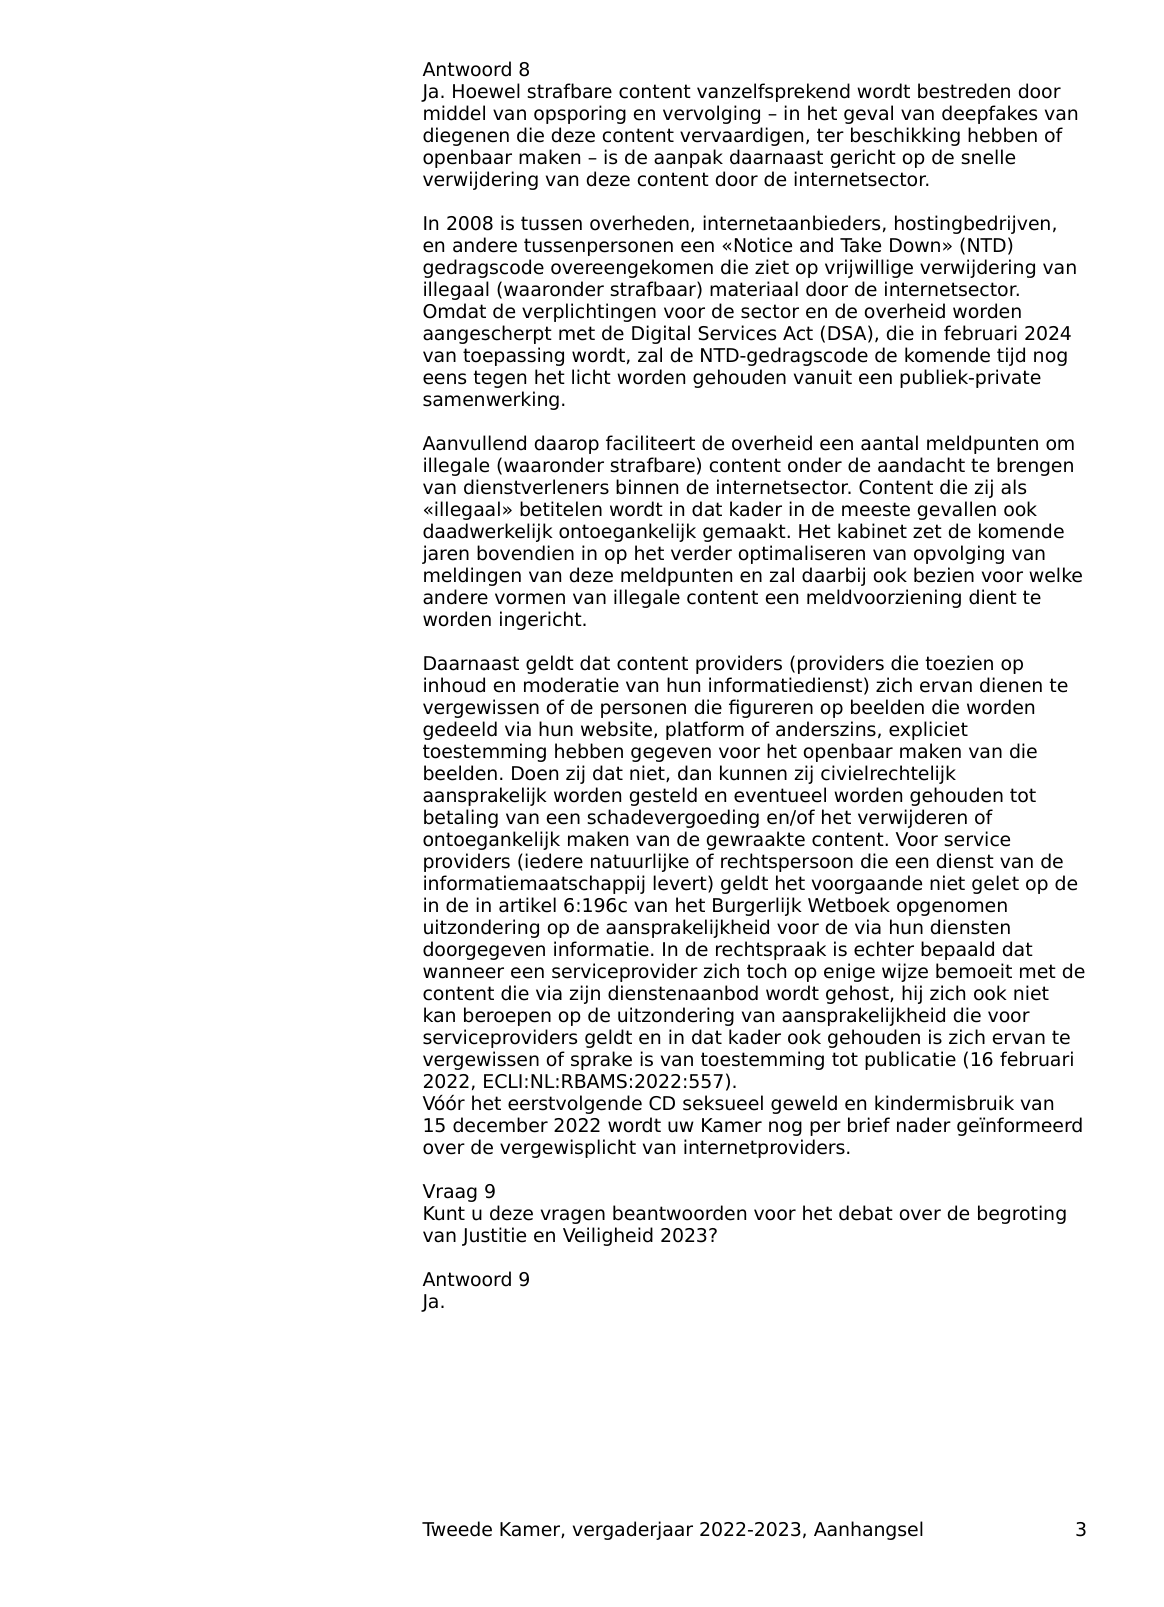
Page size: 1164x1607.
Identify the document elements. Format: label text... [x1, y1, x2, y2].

text Aanvullend daarop faciliteert de overheid een aantal meldpunten om illegale (waaronder strafbare) content onder de aandacht te brengen van dienstverleners binnen de internetsector. Content die zij als «illegaal» betitelen wordt in dat kader in de meeste gevallen ook daadwerkelijk ontoegankelijk gemaakt. Het kabinet zet de komende jaren bovendien in op het verder optimaliseren van opvolging van meldingen van deze meldpunten en zal daarbij ook bezien voor welke andere vormen van illegale content een meldvoorziening dient te worden ingericht. [422, 433, 1087, 631]
text Ja. Hoewel strafbare content vanzelfsprekend wordt bestreden door middel van opsporing en vervolging – in het geval van deepfakes van diegenen die deze content vervaardigen, ter beschikking hebben of openbaar maken – is de aanpak daarnaast gericht op de snelle verwijdering van deze content door de internetsector. [422, 81, 1087, 191]
text Vóór het eerstvolgende CD seksueel geweld en kindermisbruik van 15 december 2022 wordt uw Kamer nog per brief nader geïnformeerd over de vergewisplicht van internetproviders. [422, 1093, 1087, 1159]
text Daarnaast geldt dat content providers (providers die toezien op inhoud en moderatie van hun informatiedienst) zich ervan dienen te vergewissen of de personen die figureren op beelden die worden gedeeld via hun website, platform of anderszins, expliciet toestemming hebben gegeven voor het openbaar maken van die beelden. Doen zij dat niet, dan kunnen zij civielrechtelijk aansprakelijk worden gesteld en eventueel worden gehouden tot betaling van een schadevergoeding en/of het verwijderen of ontoegankelijk maken van de gewraakte content. Voor service providers (iedere natuurlijke of rechtspersoon die een dienst van de informatiemaatschappij levert) geldt het voorgaande niet gelet op de in de in artikel 6:196c van het Burgerlijk Wetboek opgenomen uitzondering op de aansprakelijkheid voor de via hun diensten doorgegeven informatie. In de rechtspraak is echter bepaald dat wanneer een serviceprovider zich toch op enige wijze bemoeit met de content die via zijn dienstenaanbod wordt gehost, hij zich ook niet kan beroepen op de uitzondering van aansprakelijkheid die voor serviceproviders geldt en in dat kader ook gehouden is zich ervan te vergewissen of sprake is van toestemming tot publicatie (16 februari 2022, ECLI:NL:RBAMS:2022:557). [422, 653, 1087, 1093]
text In 2008 is tussen overheden, internetaanbieders, hostingbedrijven, en andere tussenpersonen een «Notice and Take Down» (NTD) gedragscode overeengekomen die ziet op vrijwillige verwijdering van illegaal (waaronder strafbaar) materiaal door de internetsector. Omdat de verplichtingen voor de sector en de overheid worden aangescherpt met de Digital Services Act (DSA), die in februari 2024 van toepassing wordt, zal de NTD-gedragscode de komende tijd nog eens tegen het licht worden gehouden vanuit een publiek-private samenwerking. [422, 213, 1087, 411]
text Antwoord 9 [422, 1269, 1087, 1291]
text Ja. [422, 1291, 1087, 1313]
text Kunt u deze vragen beantwoorden voor het debat over de begroting van Justitie en Veiligheid 2023? [422, 1203, 1087, 1247]
text Vraag 9 [422, 1181, 1087, 1203]
text Antwoord 8 [422, 59, 1087, 81]
